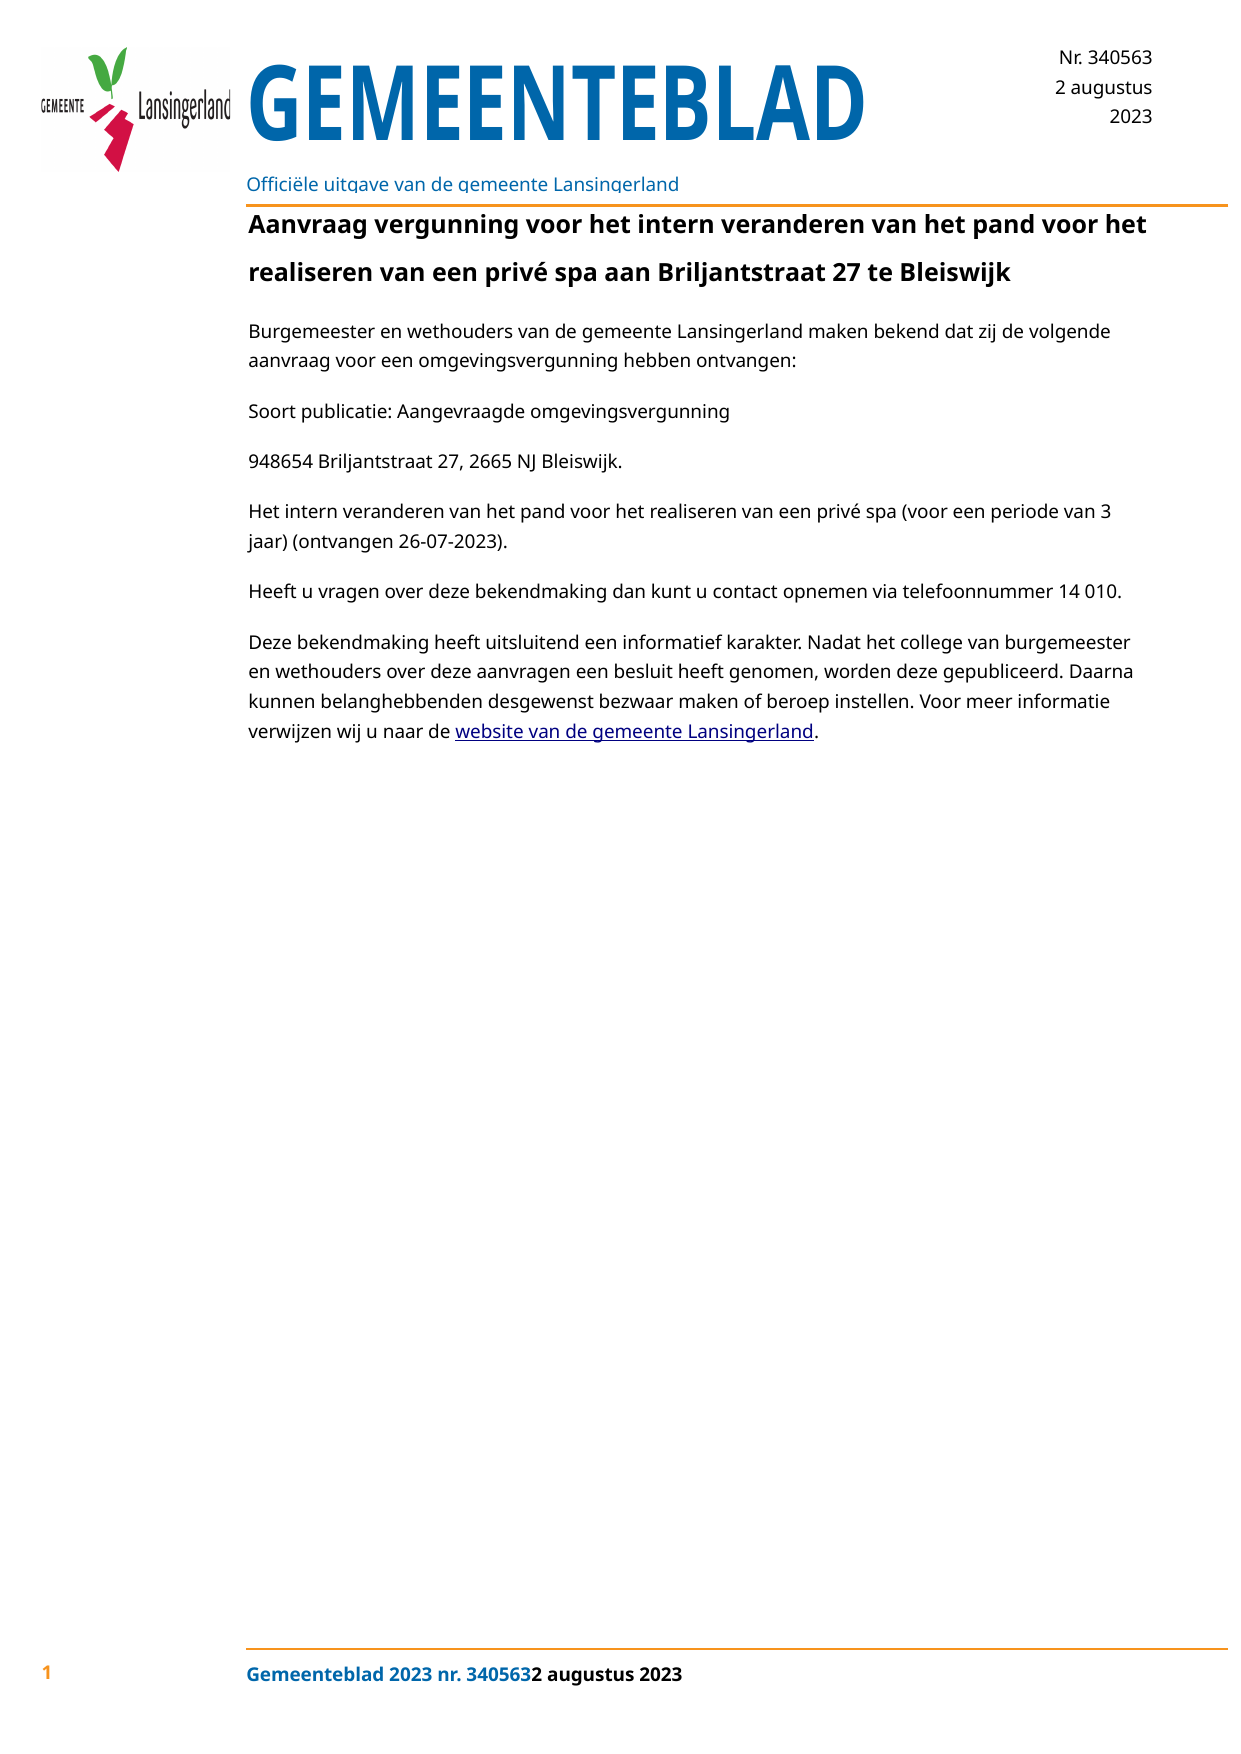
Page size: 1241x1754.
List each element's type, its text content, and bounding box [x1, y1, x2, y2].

text Soort publicatie: Aangevraagde omgevingsvergunning [248, 398, 1152, 424]
text Burgemeester en wethouders van de gemeente Lansingerland maken bekend dat zij de volgende aanvraag voor een omgevingsvergunning hebben ontvangen: [248, 318, 1152, 373]
text Aanvraag vergunning voor het intern veranderen van het pand voor het realiseren van een privé spa aan Briljantstraat 27 te Bleiswijk [248, 207, 1152, 288]
text Het intern veranderen van het pand voor het realiseren van een privé spa (voor een periode van 3 jaar) (ontvangen 26-07-2023). [248, 499, 1152, 554]
text Deze bekendmaking heeft uitsluitend een informatief karakter. Nadat het college van burgemeester en wethouders over deze aanvragen een besluit heeft genomen, worden deze gepubliceerd. Daarna kunnen belanghebbenden desgewenst bezwaar maken of beroep instellen. Voor meer informatie verwijzen wij u naar de website van de gemeente Lansingerland. [248, 629, 1152, 744]
text Heeft u vragen over deze bekendmaking dan kunt u contact opnemen via telefoonnummer 14 010. [248, 579, 1152, 604]
picture [41, 47, 231, 172]
text 948654 Briljantstraat 27, 2665 NJ Bleiswijk. [248, 448, 1152, 474]
